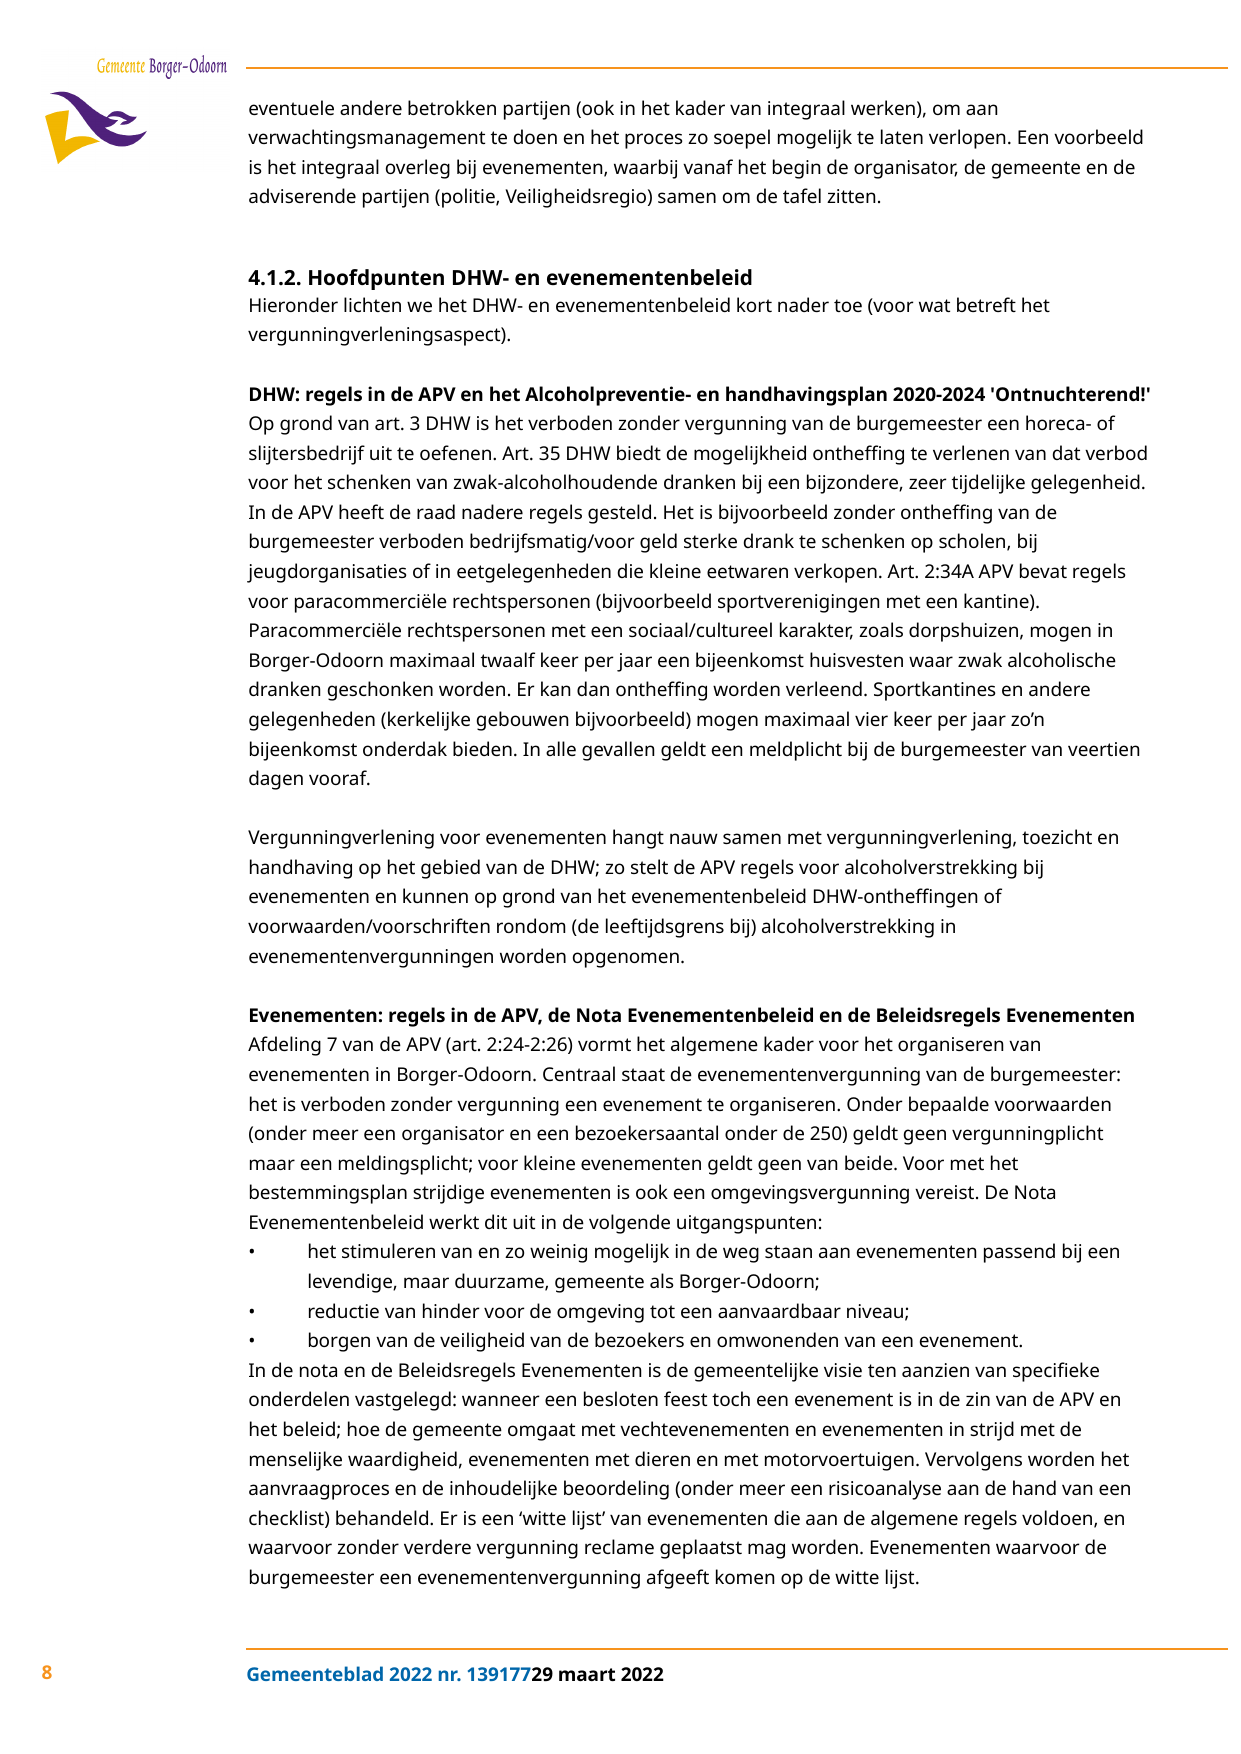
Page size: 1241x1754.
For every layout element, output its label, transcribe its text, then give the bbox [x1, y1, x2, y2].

list borgen van de veiligheid van de bezoekers en omwonenden van een evenement. [248, 1327, 1152, 1353]
text 4.1.2. Hoofdpunten DHW- en evenementenbeleid [248, 263, 1152, 292]
list reductie van hinder voor de omgeving tot een aanvaardbaar niveau; [248, 1298, 1152, 1323]
list het stimuleren van en zo weinig mogelijk in de weg staan aan evenementen passend bij een levendige, maar duurzame, gemeente als Borger-Odoorn; [248, 1239, 1152, 1294]
text Evenementen: regels in de APV, de Nota Evenementenbeleid en de Beleidsregels Evenementen [248, 1002, 1152, 1028]
text In de nota en de Beleidsregels Evenementen is de gemeentelijke visie ten aanzien van specifieke onderdelen vastgelegd: wanneer een besloten feest toch een evenement is in de zin van de APV en het beleid; hoe de gemeente omgaat met vechtevenementen en evenementen in strijd met de menselijke waardigheid, evenementen met dieren en met motorvoertuigen. Vervolgens worden het aanvraagproces en de inhoudelijke beoordeling (onder meer een risicoanalyse aan de hand van een checklist) behandeld. Er is een ‘witte lijst’ van evenementen die aan de algemene regels voldoen, en waarvoor zonder verdere vergunning reclame geplaatst mag worden. Evenementen waarvoor de burgemeester een evenementenvergunning afgeeft komen op de witte lijst. [248, 1357, 1152, 1590]
picture [41, 47, 231, 172]
text eventuele andere betrokken partijen (ook in het kader van integraal werken), om aan verwachtingsmanagement te doen en het proces zo soepel mogelijk te laten verlopen. Een voorbeeld is het integraal overleg bij evenementen, waarbij vanaf het begin de organisator, de gemeente en de adviserende partijen (politie, Veiligheidsregio) samen om de tafel zitten. [248, 95, 1152, 209]
text DHW: regels in de APV en het Alcoholpreventie- en handhavingsplan 2020-2024 'Ontnuchterend!' [248, 381, 1152, 406]
text Vergunningverlening voor evenementen hangt nauw samen met vergunningverlening, toezicht en handhaving op het gebied van de DHW; zo stelt de APV regels voor alcoholverstrekking bij evenementen en kunnen op grond van het evenementenbeleid DHW-ontheffingen of voorwaarden/voorschriften rondom (de leeftijdsgrens bij) alcoholverstrekking in evenementenvergunningen worden opgenomen. [248, 824, 1152, 968]
text Op grond van art. 3 DHW is het verboden zonder vergunning van de burgemeester een horeca- of slijtersbedrijf uit te oefenen. Art. 35 DHW biedt de mogelijkheid ontheffing te verlenen van dat verbod voor het schenken van zwak-alcoholhoudende dranken bij een bijzondere, zeer tijdelijke gelegenheid. In de APV heeft de raad nadere regels gesteld. Het is bijvoorbeeld zonder ontheffing van de burgemeester verboden bedrijfsmatig/voor geld sterke drank te schenken op scholen, bij jeugdorganisaties of in eetgelegenheden die kleine eetwaren verkopen. Art. 2:34A APV bevat regels voor paracommerciële rechtspersonen (bijvoorbeeld sportverenigingen met een kantine). Paracommerciële rechtspersonen met een sociaal/cultureel karakter, zoals dorpshuizen, mogen in Borger-Odoorn maximaal twaalf keer per jaar een bijeenkomst huisvesten waar zwak alcoholische dranken geschonken worden. Er kan dan ontheffing worden verleend. Sportkantines en andere gelegenheden (kerkelijke gebouwen bijvoorbeeld) mogen maximaal vier keer per jaar zo’n bijeenkomst onderdak bieden. In alle gevallen geldt een meldplicht bij de burgemeester van veertien dagen vooraf. [248, 410, 1152, 791]
text Hieronder lichten we het DHW- en evenementenbeleid kort nader toe (voor wat betreft het vergunningverleningsaspect). [248, 292, 1152, 347]
text Afdeling 7 van de APV (art. 2:24-2:26) vormt het algemene kader voor het organiseren van evenementen in Borger-Odoorn. Centraal staat de evenementenvergunning van de burgemeester: het is verboden zonder vergunning een evenement te organiseren. Onder bepaalde voorwaarden (onder meer een organisator en een bezoekersaantal onder de 250) geldt geen vergunningplicht maar een meldingsplicht; voor kleine evenementen geldt geen van beide. Voor met het bestemmingsplan strijdige evenementen is ook een omgevingsvergunning vereist. De Nota Evenementenbeleid werkt dit uit in de volgende uitgangspunten: [248, 1032, 1152, 1235]
